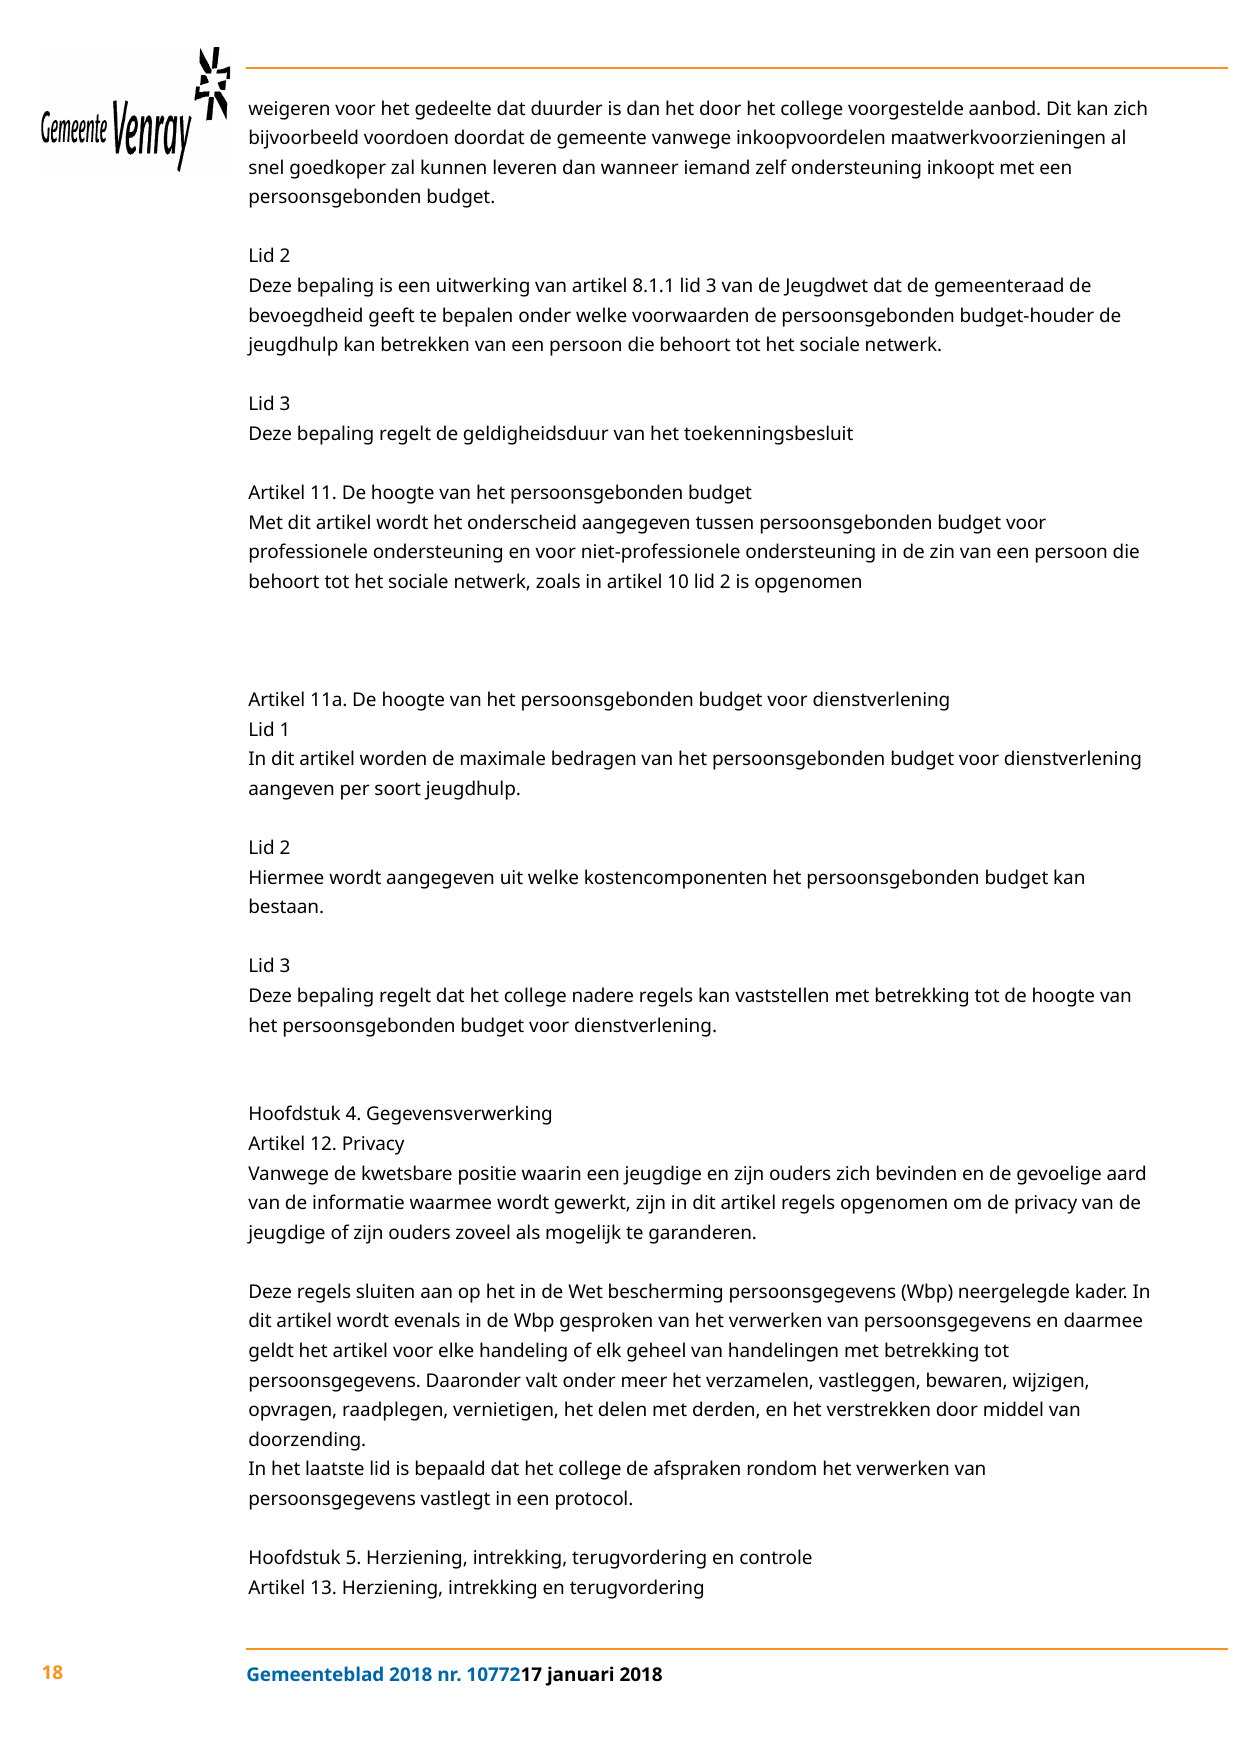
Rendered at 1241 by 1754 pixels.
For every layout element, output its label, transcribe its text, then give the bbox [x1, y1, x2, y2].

text Deze bepaling is een uitwerking van artikel 8.1.1 lid 3 van de Jeugdwet dat de gemeenteraad de bevoegdheid geeft te bepalen onder welke voorwaarden de persoonsgebonden budget-houder de jeugdhulp kan betrekken van een persoon die behoort tot het sociale netwerk. [248, 272, 1152, 357]
text Artikel 12. Privacy [248, 1130, 1152, 1156]
text Deze bepaling regelt dat het college nadere regels kan vaststellen met betrekking tot de hoogte van het persoonsgebonden budget voor dienstverlening. [248, 982, 1152, 1038]
text Artikel 11. De hoogte van het persoonsgebonden budget [248, 479, 1152, 505]
text weigeren voor het gedeelte dat duurder is dan het door het college voorgestelde aanbod. Dit kan zich bijvoorbeeld voordoen doordat de gemeente vanwege inkoopvoordelen maatwerkvoorzieningen al snel goedkoper zal kunnen leveren dan wanneer iemand zelf ondersteuning inkoopt met een persoonsgebonden budget. [248, 95, 1152, 209]
text Lid 3 [248, 953, 1152, 978]
text Lid 2 [248, 243, 1152, 268]
text Lid 2 [248, 834, 1152, 860]
text Deze regels sluiten aan op het in de Wet bescherming persoonsgegevens (Wbp) neergelegde kader. In dit artikel wordt evenals in de Wbp gesproken van het verwerken van persoonsgegevens en daarmee geldt het artikel voor elke handeling of elk geheel van handelingen met betrekking tot persoonsgegevens. Daaronder valt onder meer het verzamelen, vastleggen, bewaren, wijzigen, opvragen, raadplegen, vernietigen, het delen met derden, en het verstrekken door middel van doorzending. [248, 1278, 1152, 1452]
text Deze bepaling regelt de geldigheidsduur van het toekenningsbesluit [248, 420, 1152, 446]
text Vanwege de kwetsbare positie waarin een jeugdige en zijn ouders zich bevinden en de gevoelige aard van de informatie waarmee wordt gewerkt, zijn in dit artikel regels opgenomen om de privacy van de jeugdige of zijn ouders zoveel als mogelijk te garanderen. [248, 1160, 1152, 1245]
text Hoofdstuk 4. Gegevensverwerking [248, 1101, 1152, 1126]
text Met dit artikel wordt het onderscheid aangegeven tussen persoonsgebonden budget voor professionele ondersteuning en voor niet-professionele ondersteuning in de zin van een persoon die behoort tot het sociale netwerk, zoals in artikel 10 lid 2 is opgenomen [248, 509, 1152, 594]
picture [41, 47, 231, 172]
text Hoofdstuk 5. Herziening, intrekking, terugvordering en controle [248, 1544, 1152, 1570]
text Artikel 11a. De hoogte van het persoonsgebonden budget voor dienstverlening [248, 686, 1152, 712]
text In het laatste lid is bepaald dat het college de afspraken rondom het verwerken van persoonsgegevens vastlegt in een protocol. [248, 1456, 1152, 1511]
text In dit artikel worden de maximale bedragen van het persoonsgebonden budget voor dienstverlening aangeven per soort jeugdhulp. [248, 746, 1152, 801]
text Lid 3 [248, 391, 1152, 416]
text Hiermee wordt aangegeven uit welke kostencomponenten het persoonsgebonden budget kan bestaan. [248, 864, 1152, 919]
text Lid 1 [248, 716, 1152, 742]
text Artikel 13. Herziening, intrekking en terugvordering [248, 1574, 1152, 1600]
